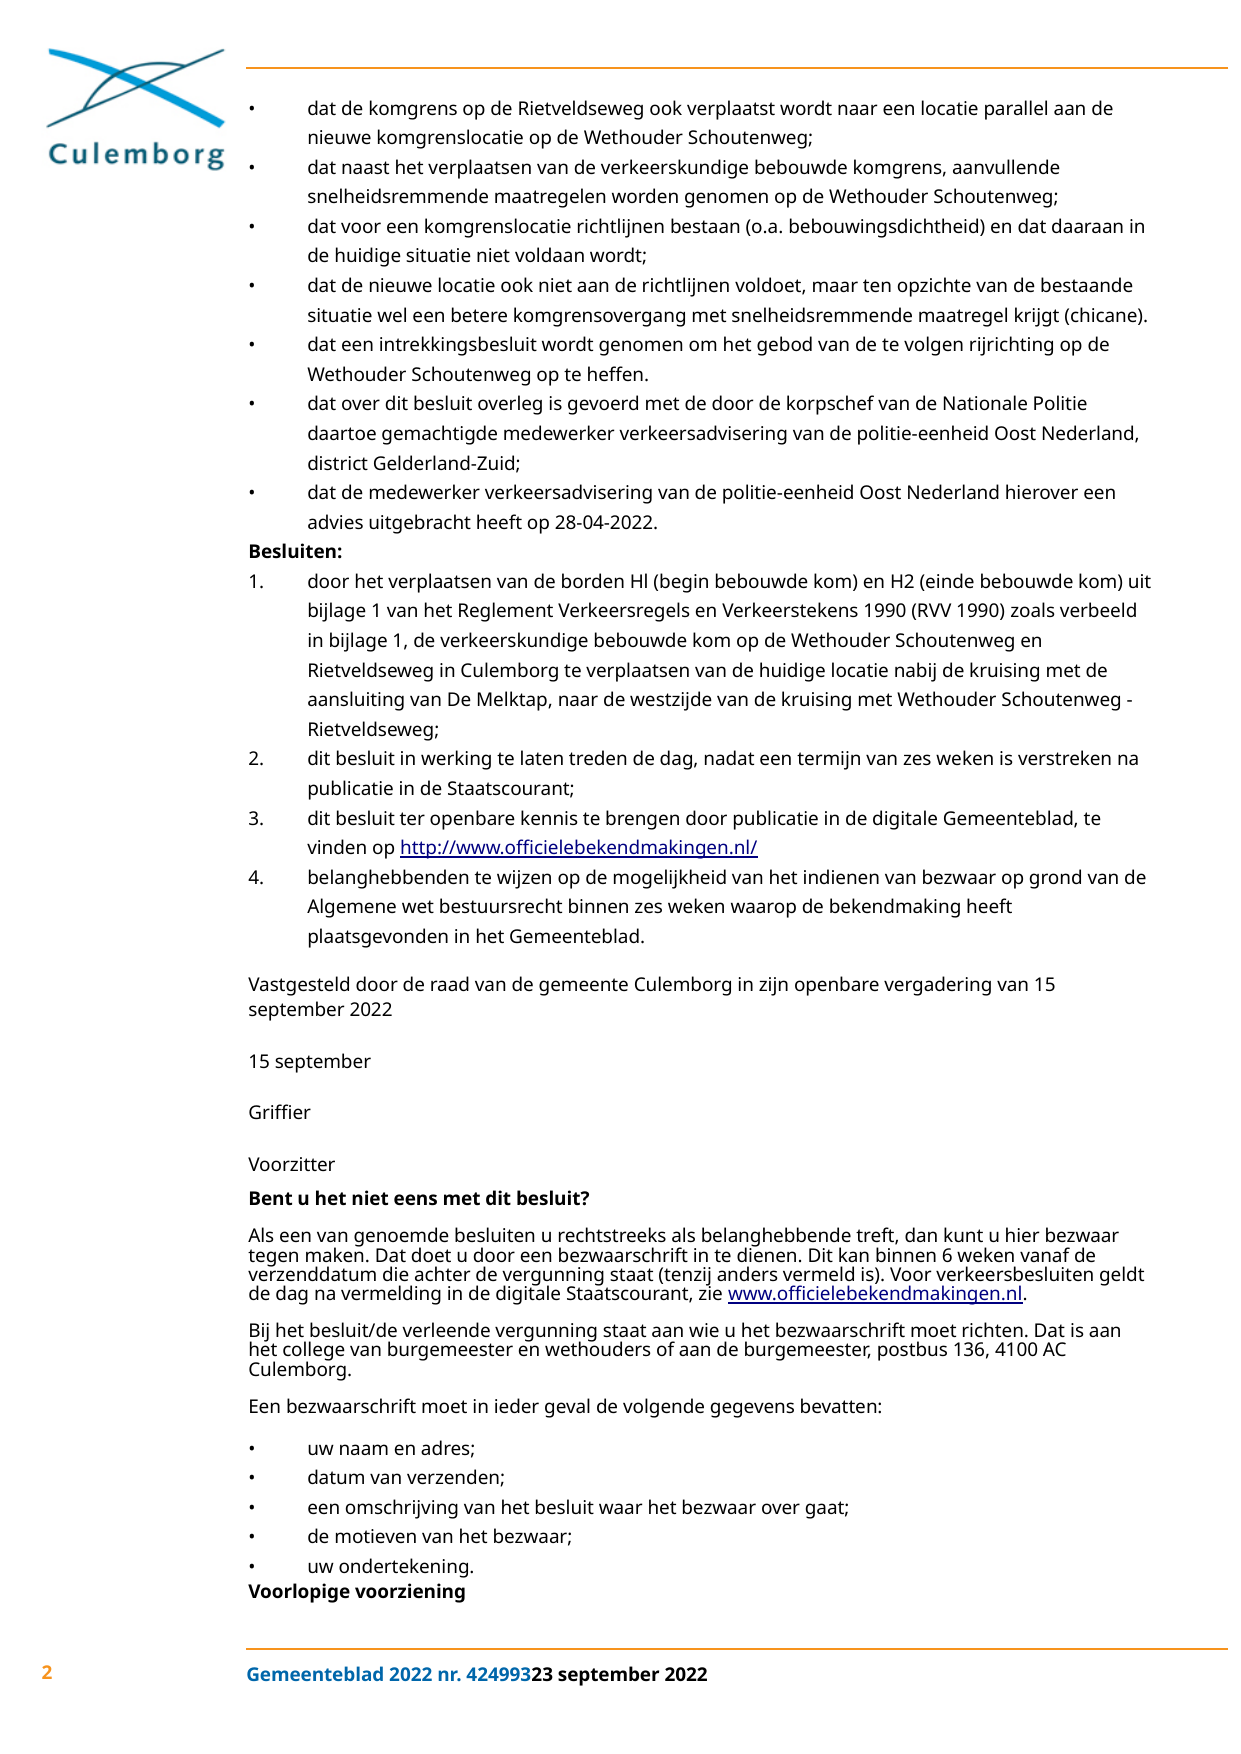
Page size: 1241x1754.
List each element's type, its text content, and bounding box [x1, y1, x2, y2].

list dat naast het verplaatsen van de verkeerskundige bebouwde komgrens, aanvullende snelheidsremmende maatregelen worden genomen op de Wethouder Schoutenweg; [248, 154, 1152, 209]
list een omschrijving van het besluit waar het bezwaar over gaat; [248, 1494, 1152, 1519]
text Als een van genoemde besluiten u rechtstreeks als belanghebbende treft, dan kunt u hier bezwaar tegen maken. Dat doet u door een bezwaarschrift in te dienen. Dit kan binnen 6 weken vanaf de verzenddatum die achter de vergunning staat (tenzij anders vermeld is). Voor verkeersbesluiten geldt de dag na vermelding in de digitale Staatscourant, zie www.officielebekendmakingen.nl. [248, 1227, 1152, 1304]
text Besluiten: [248, 538, 1152, 564]
list belanghebbenden te wijzen op de mogelijkheid van het indienen van bezwaar op grond van de Algemene wet bestuursrecht binnen zes weken waarop de bekendmaking heeft plaatsgevonden in het Gemeenteblad. [248, 864, 1152, 949]
text 15 september [248, 1048, 1152, 1074]
text Voorzitter [248, 1151, 1152, 1177]
list dat de medewerker verkeersadvisering van de politie-eenheid Oost Nederland hierover een advies uitgebracht heeft op 28-04-2022. [248, 479, 1152, 535]
list dat over dit besluit overleg is gevoerd met de door de korpschef van de Nationale Politie daartoe gemachtigde medewerker verkeersadvisering van de politie-eenheid Oost Nederland, district Gelderland-Zuid; [248, 391, 1152, 476]
list dat een intrekkingsbesluit wordt genomen om het gebod van de te volgen rijrichting op de Wethouder Schoutenweg op te heffen. [248, 331, 1152, 387]
list dat de nieuwe locatie ook niet aan de richtlijnen voldoet, maar ten opzichte van de bestaande situatie wel een betere komgrensovergang met snelheidsremmende maatregel krijgt (chicane). [248, 272, 1152, 328]
list dat voor een komgrenslocatie richtlijnen bestaan (o.a. bebouwingsdichtheid) en dat daaraan in de huidige situatie niet voldaan wordt; [248, 213, 1152, 268]
list dat de komgrens op de Rietveldseweg ook verplaatst wordt naar een locatie parallel aan de nieuwe komgrenslocatie op de Wethouder Schoutenweg; [248, 95, 1152, 150]
text Voorlopige voorziening [248, 1583, 1152, 1602]
text Bij het besluit/de verleende vergunning staat aan wie u het bezwaarschrift moet richten. Dat is aan het college van burgemeester en wethouders of aan de burgemeester, postbus 136, 4100 AC Culemborg. [248, 1322, 1152, 1380]
list dit besluit in werking te laten treden de dag, nadat een termijn van zes weken is verstreken na publicatie in de Staatscourant; [248, 746, 1152, 801]
text Vastgesteld door de raad van de gemeente Culemborg in zijn openbare vergadering van 15 september 2022 [248, 971, 1152, 1022]
picture [41, 47, 231, 172]
list door het verplaatsen van de borden Hl (begin bebouwde kom) en H2 (einde bebouwde kom) uit bijlage 1 van het Reglement Verkeersregels en Verkeerstekens 1990 (RVV 1990) zoals verbeeld in bijlage 1, de verkeerskundige bebouwde kom op de Wethouder Schoutenweg en Rietveldseweg in Culemborg te verplaatsen van de huidige locatie nabij de kruising met de aansluiting van De Melktap, naar de westzijde van de kruising met Wethouder Schoutenweg - Rietveldseweg; [248, 568, 1152, 742]
list datum van verzenden; [248, 1464, 1152, 1490]
list de motieven van het bezwaar; [248, 1523, 1152, 1549]
list uw naam en adres; [248, 1435, 1152, 1460]
text Een bezwaarschrift moet in ieder geval de volgende gegevens bevatten: [248, 1398, 1152, 1417]
text Griffier [248, 1099, 1152, 1125]
list dit besluit ter openbare kennis te brengen door publicatie in de digitale Gemeenteblad, te vinden op http://www.officielebekendmakingen.nl/ [248, 805, 1152, 860]
text Bent u het niet eens met dit besluit? [248, 1190, 1152, 1210]
list uw ondertekening. [248, 1553, 1152, 1579]
